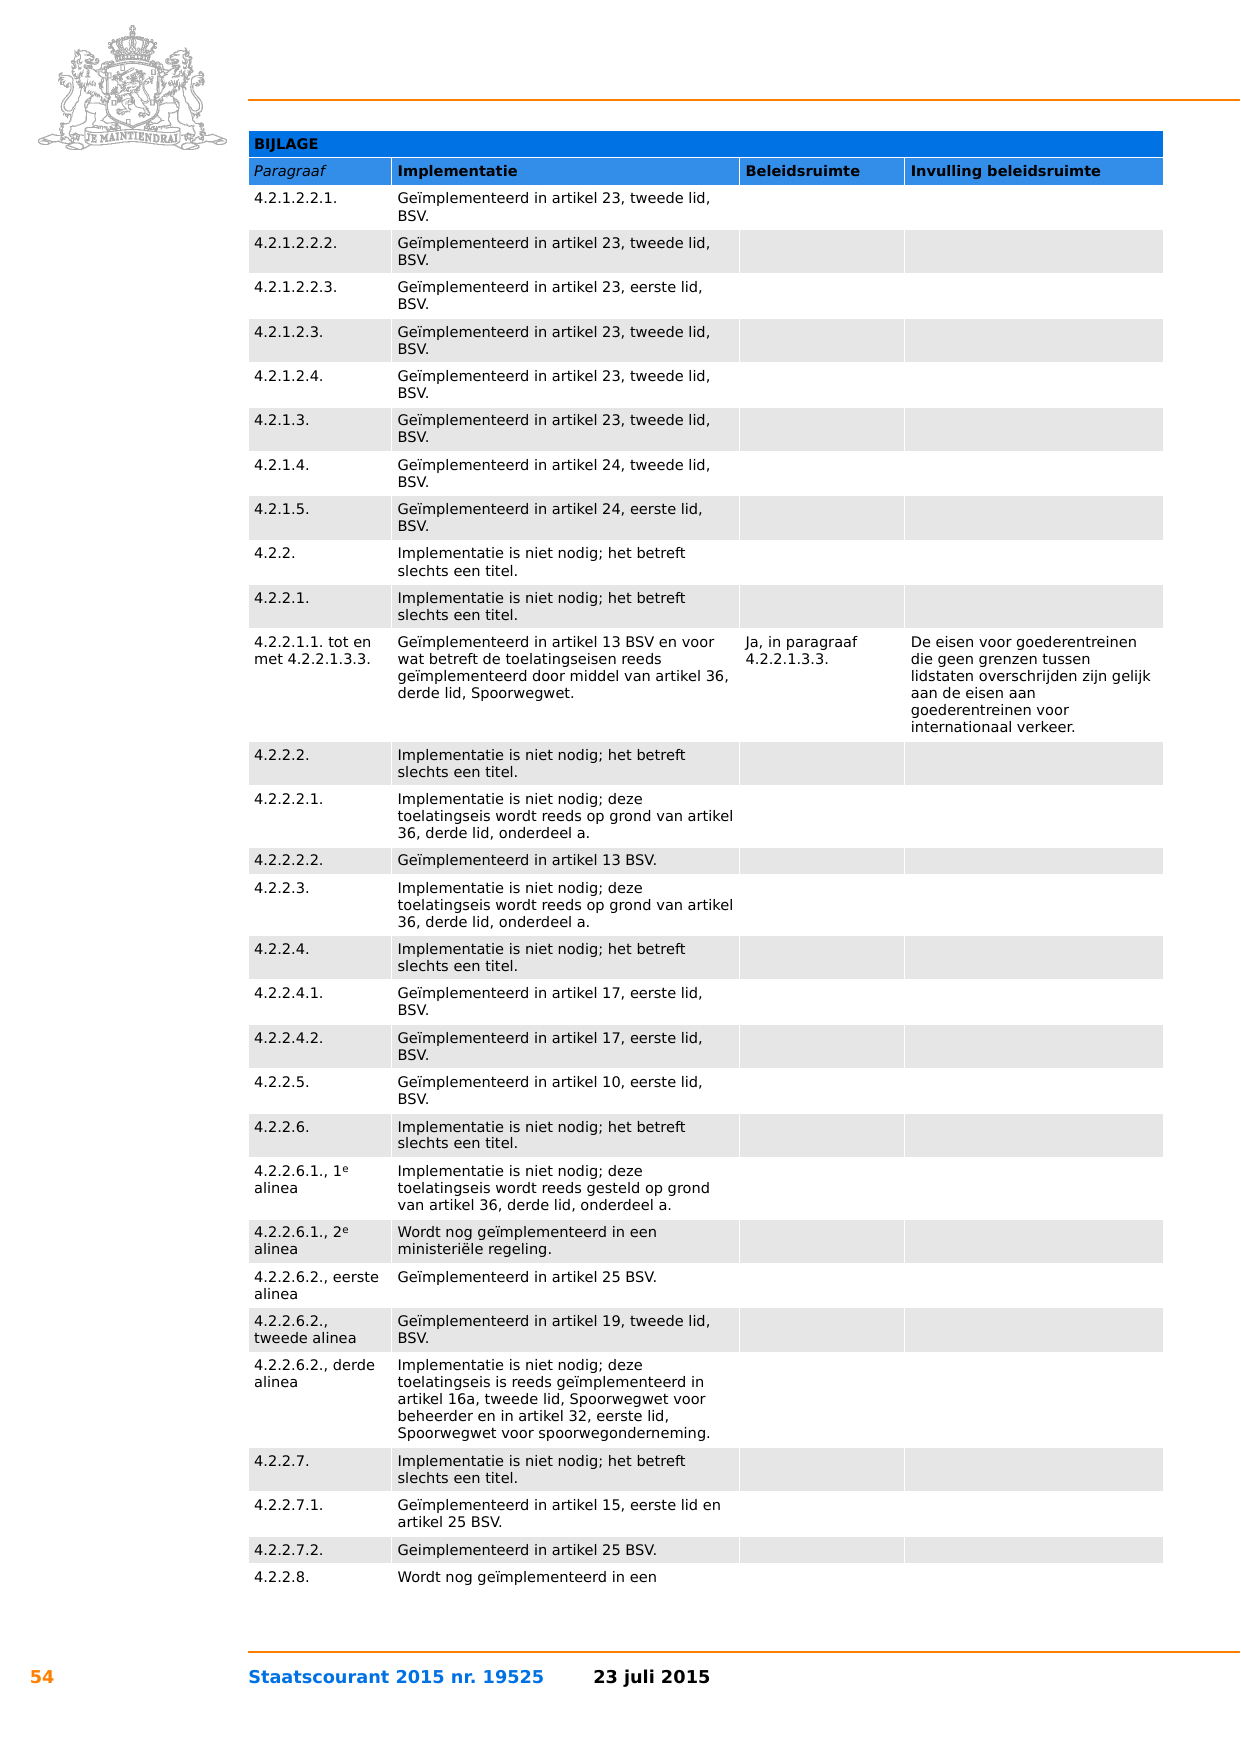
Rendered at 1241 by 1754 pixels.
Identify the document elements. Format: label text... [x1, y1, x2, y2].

table_cell 4.2.2.6.2., derde alinea [249, 1353, 391, 1447]
table_cell [740, 319, 904, 362]
table_cell Geïmplementeerd in artikel 23, tweede lid, BSV. [392, 230, 739, 273]
table_cell 4.2.1.4. [249, 452, 391, 495]
table_cell [905, 742, 1163, 785]
table_cell Implementatie [392, 158, 739, 185]
table_cell [740, 541, 904, 584]
table_cell [740, 230, 904, 273]
table_cell 4.2.2.7. [249, 1448, 391, 1491]
table_cell [740, 1308, 904, 1352]
table_cell [905, 1025, 1163, 1068]
table_cell [740, 408, 904, 451]
table_cell [740, 786, 904, 846]
table_cell Geïmplementeerd in artikel 19, tweede lid, BSV. [392, 1308, 739, 1352]
table_cell 4.2.2.5. [249, 1069, 391, 1113]
table_cell [905, 1353, 1163, 1447]
table_cell 4.2.1.2.4. [249, 363, 391, 407]
table_cell [905, 452, 1163, 495]
table_cell Geïmplementeerd in artikel 23, tweede lid, BSV. [392, 319, 739, 362]
table_cell 4.2.2.2.2. [249, 848, 391, 874]
table_cell [740, 452, 904, 495]
table_cell [905, 1448, 1163, 1491]
table_cell Beleidsruimte [740, 158, 904, 185]
table_cell Implementatie is niet nodig; deze toelatingseis wordt reeds gesteld op grond van artikel 36, derde lid, onderdeel a. [392, 1158, 739, 1218]
table_cell [740, 1025, 904, 1068]
table_cell [905, 936, 1163, 979]
table_cell 4.2.1.3. [249, 408, 391, 451]
table_cell Implementatie is niet nodig; het betreft slechts een titel. [392, 1448, 739, 1491]
table_cell 4.2.1.2.3. [249, 319, 391, 362]
table_cell [740, 936, 904, 979]
table_cell [905, 786, 1163, 846]
table_cell 4.2.2.6.1., 2e alinea [249, 1220, 391, 1263]
table_cell [905, 230, 1163, 273]
table_cell 4.2.2.4.1. [249, 981, 391, 1024]
table_cell Geïmplementeerd in artikel 23, tweede lid, BSV. [392, 186, 739, 229]
table_cell 4.2.2.2.1. [249, 786, 391, 846]
table_cell [740, 496, 904, 540]
table_cell 4.2.2.4. [249, 936, 391, 979]
table_cell [740, 1114, 904, 1157]
table_cell [740, 585, 904, 628]
table_cell [905, 319, 1163, 362]
table_cell [740, 1492, 904, 1536]
table_cell [905, 496, 1163, 540]
picture [38, 25, 227, 150]
table_cell [905, 1308, 1163, 1352]
table_cell 4.2.2.6.1., 1e alinea [249, 1158, 391, 1218]
table_cell [740, 742, 904, 785]
table_cell Implementatie is niet nodig; het betreft slechts een titel. [392, 742, 739, 785]
table_cell Geïmplementeerd in artikel 13 BSV en voor wat betreft de toelatingseisen reeds geïmplementeerd door middel van artikel 36, derde lid, Spoorwegwet. [392, 630, 739, 741]
table_cell [905, 1114, 1163, 1157]
table_cell [905, 363, 1163, 407]
table_cell Geïmplementeerd in artikel 23, tweede lid, BSV. [392, 408, 739, 451]
table_cell [740, 1220, 904, 1263]
table_cell [740, 1158, 904, 1218]
table_cell Geïmplementeerd in artikel 17, eerste lid, BSV. [392, 981, 739, 1024]
table_cell [740, 981, 904, 1024]
table_cell [905, 408, 1163, 451]
table_cell [740, 1264, 904, 1307]
table_cell [905, 1220, 1163, 1263]
table_cell [905, 275, 1163, 318]
table_cell 4.2.1.5. [249, 496, 391, 540]
table_cell [905, 875, 1163, 935]
table_cell [905, 541, 1163, 584]
table_cell Wordt nog geïmplementeerd in een [392, 1564, 739, 1590]
table_cell [740, 1564, 904, 1590]
table_cell [905, 1264, 1163, 1307]
table_cell Ja, in paragraaf 4.2.2.1.3.3. [740, 630, 904, 741]
table_cell De eisen voor goederentreinen die geen grenzen tussen lidstaten overschrijden zijn gelijk aan de eisen aan goederentreinen voor internationaal verkeer. [905, 630, 1163, 741]
table_cell Implementatie is niet nodig; deze toelatingseis is reeds geïmplementeerd in artikel 16a, tweede lid, Spoorwegwet voor beheerder en in artikel 32, eerste lid, Spoorwegwet voor spoorwegonderneming. [392, 1353, 739, 1447]
table_cell [905, 1069, 1163, 1113]
table_cell [905, 1158, 1163, 1218]
table_cell Geïmplementeerd in artikel 15, eerste lid en artikel 25 BSV. [392, 1492, 739, 1536]
table_cell 4.2.1.2.2.3. [249, 275, 391, 318]
table_cell 4.2.1.2.2.2. [249, 230, 391, 273]
table_cell [740, 1353, 904, 1447]
table_cell [905, 1492, 1163, 1536]
table_cell [740, 275, 904, 318]
table_cell 4.2.2.1.1. tot en met 4.2.2.1.3.3. [249, 630, 391, 741]
table_cell 4.2.2. [249, 541, 391, 584]
table_cell 4.2.2.7.2. [249, 1537, 391, 1563]
table_cell 4.2.2.6.2., tweede alinea [249, 1308, 391, 1352]
table_cell Geïmplementeerd in artikel 17, eerste lid, BSV. [392, 1025, 739, 1068]
table_cell 4.2.2.7.1. [249, 1492, 391, 1536]
table_cell Geïmplementeerd in artikel 13 BSV. [392, 848, 739, 874]
table_cell Geïmplementeerd in artikel 23, tweede lid, BSV. [392, 363, 739, 407]
table_cell [740, 1448, 904, 1491]
table_cell Geïmplementeerd in artikel 24, eerste lid, BSV. [392, 496, 739, 540]
table_cell [740, 186, 904, 229]
table_cell Wordt nog geïmplementeerd in een ministeriële regeling. [392, 1220, 739, 1263]
table_cell [905, 848, 1163, 874]
table_cell [740, 363, 904, 407]
table_cell Implementatie is niet nodig; het betreft slechts een titel. [392, 936, 739, 979]
table_cell Geïmplementeerd in artikel 10, eerste lid, BSV. [392, 1069, 739, 1113]
table_cell [740, 875, 904, 935]
table_cell [905, 1564, 1163, 1590]
table_cell Implementatie is niet nodig; het betreft slechts een titel. [392, 585, 739, 628]
table_cell Implementatie is niet nodig; deze toelatingseis wordt reeds op grond van artikel 36, derde lid, onderdeel a. [392, 875, 739, 935]
table_cell 4.2.2.6.2., eerste alinea [249, 1264, 391, 1307]
table_cell [905, 186, 1163, 229]
table_cell 4.2.2.2. [249, 742, 391, 785]
table_cell 4.2.2.6. [249, 1114, 391, 1157]
table_cell 4.2.2.1. [249, 585, 391, 628]
table_cell [905, 981, 1163, 1024]
table_cell 4.2.2.4.2. [249, 1025, 391, 1068]
table_cell [740, 1069, 904, 1113]
table_cell Geïmplementeerd in artikel 23, eerste lid, BSV. [392, 275, 739, 318]
table_cell [740, 848, 904, 874]
table_cell Paragraaf [249, 158, 391, 185]
table_cell Implementatie is niet nodig; het betreft slechts een titel. [392, 541, 739, 584]
table_cell Geïmplementeerd in artikel 25 BSV. [392, 1264, 739, 1307]
table_header BIJLAGE [249, 131, 1163, 157]
table_cell [740, 1537, 904, 1563]
table_cell 4.2.2.3. [249, 875, 391, 935]
table_cell Geïmplementeerd in artikel 24, tweede lid, BSV. [392, 452, 739, 495]
table_cell [905, 585, 1163, 628]
table_cell 4.2.2.8. [249, 1564, 391, 1590]
table_cell 4.2.1.2.2.1. [249, 186, 391, 229]
table_cell Implementatie is niet nodig; het betreft slechts een titel. [392, 1114, 739, 1157]
table_cell [905, 1537, 1163, 1563]
table_cell Invulling beleidsruimte [905, 158, 1163, 185]
table_cell Geimplementeerd in artikel 25 BSV. [392, 1537, 739, 1563]
table_cell Implementatie is niet nodig; deze toelatingseis wordt reeds op grond van artikel 36, derde lid, onderdeel a. [392, 786, 739, 846]
